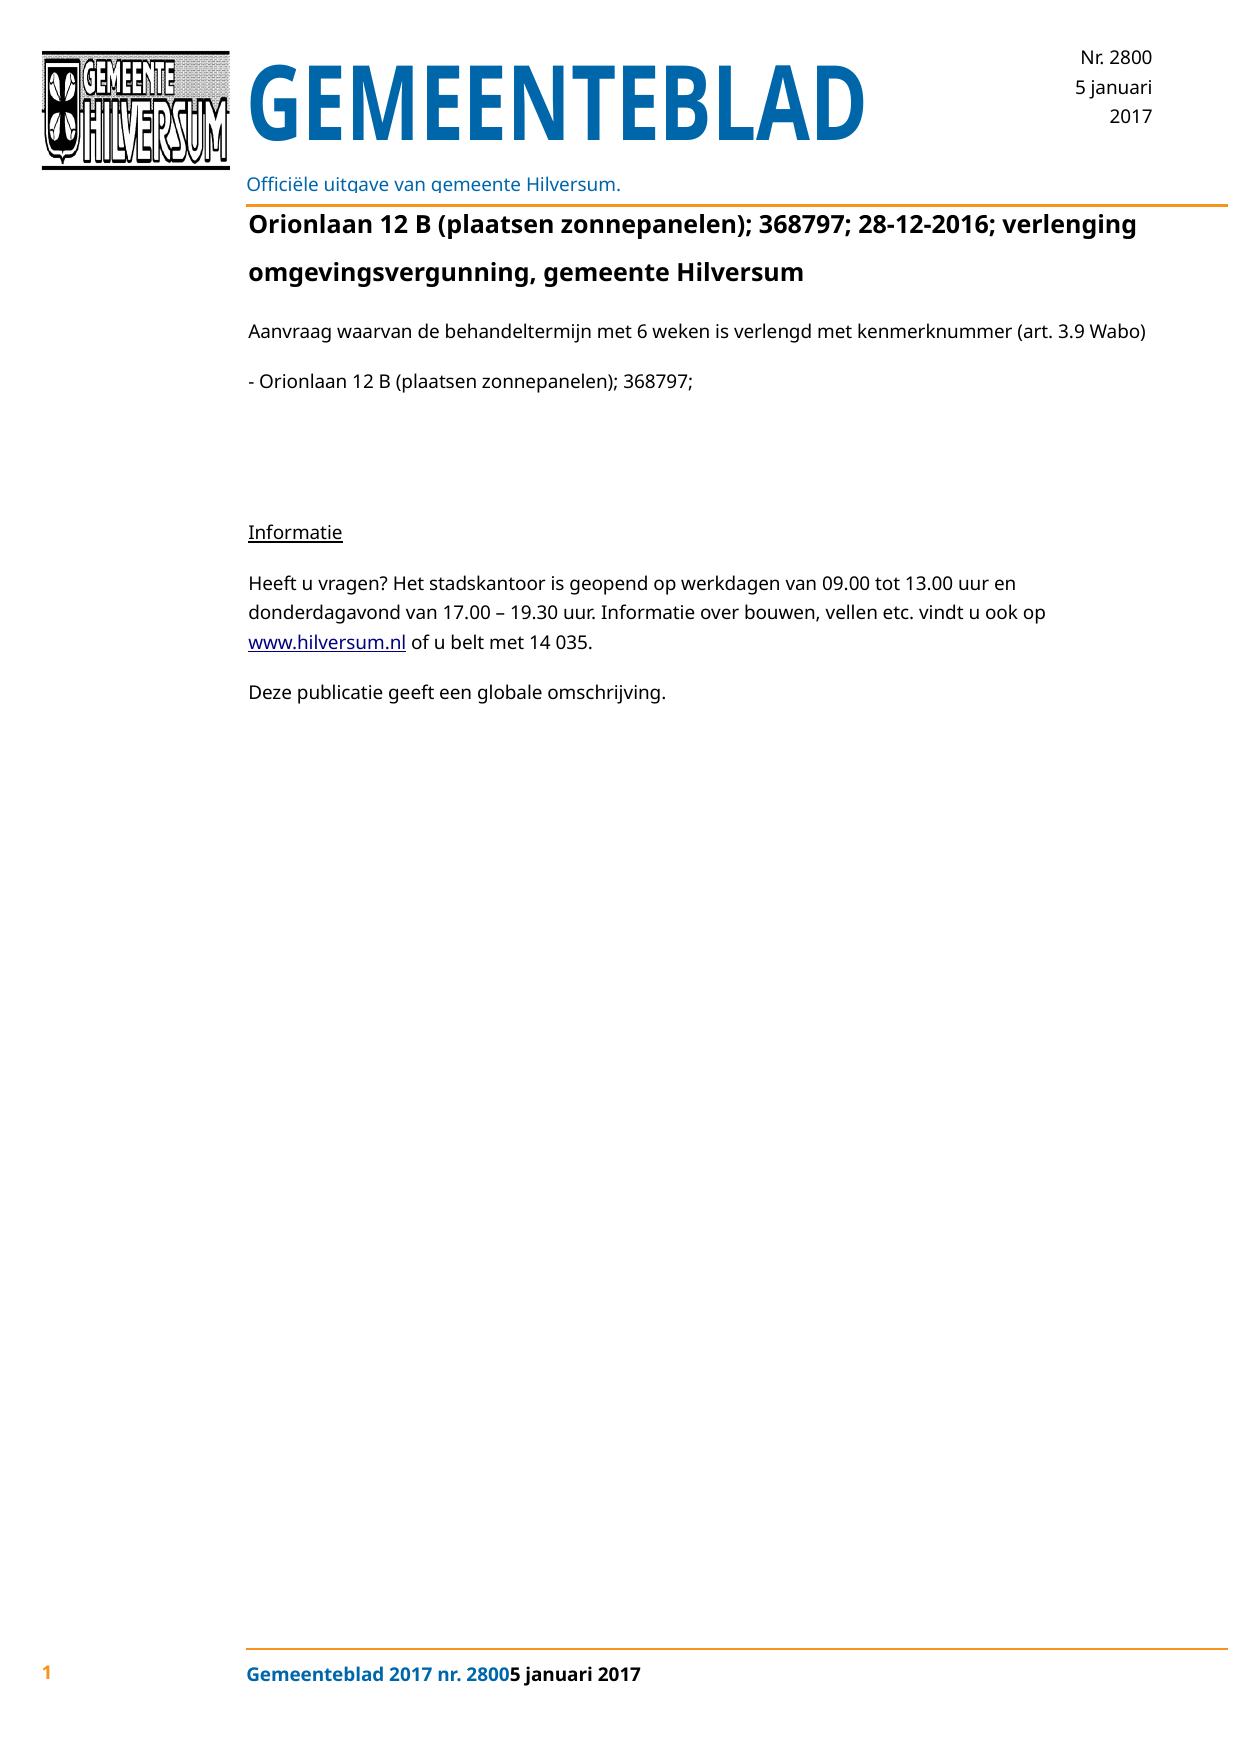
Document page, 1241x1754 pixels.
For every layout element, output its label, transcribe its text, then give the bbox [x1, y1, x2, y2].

text Orionlaan 12 B (plaatsen zonnepanelen); 368797; 28-12-2016; verlenging omgevingsvergunning, gemeente Hilversum [248, 207, 1152, 288]
text Heeft u vragen? Het stadskantoor is geopend op werkdagen van 09.00 tot 13.00 uur en donderdagavond van 17.00 – 19.30 uur. Informatie over bouwen, vellen etc. vindt u ook op www.hilversum.nl of u belt met 14 035. [248, 570, 1152, 655]
text Aanvraag waarvan de behandeltermijn met 6 weken is verlengd met kenmerknummer (art. 3.9 Wabo) [248, 318, 1152, 344]
text Informatie [248, 519, 1152, 545]
text Deze publicatie geeft een globale omschrijving. [248, 679, 1152, 705]
text - Orionlaan 12 B (plaatsen zonnepanelen); 368797; [248, 368, 1152, 394]
picture [41, 47, 231, 172]
